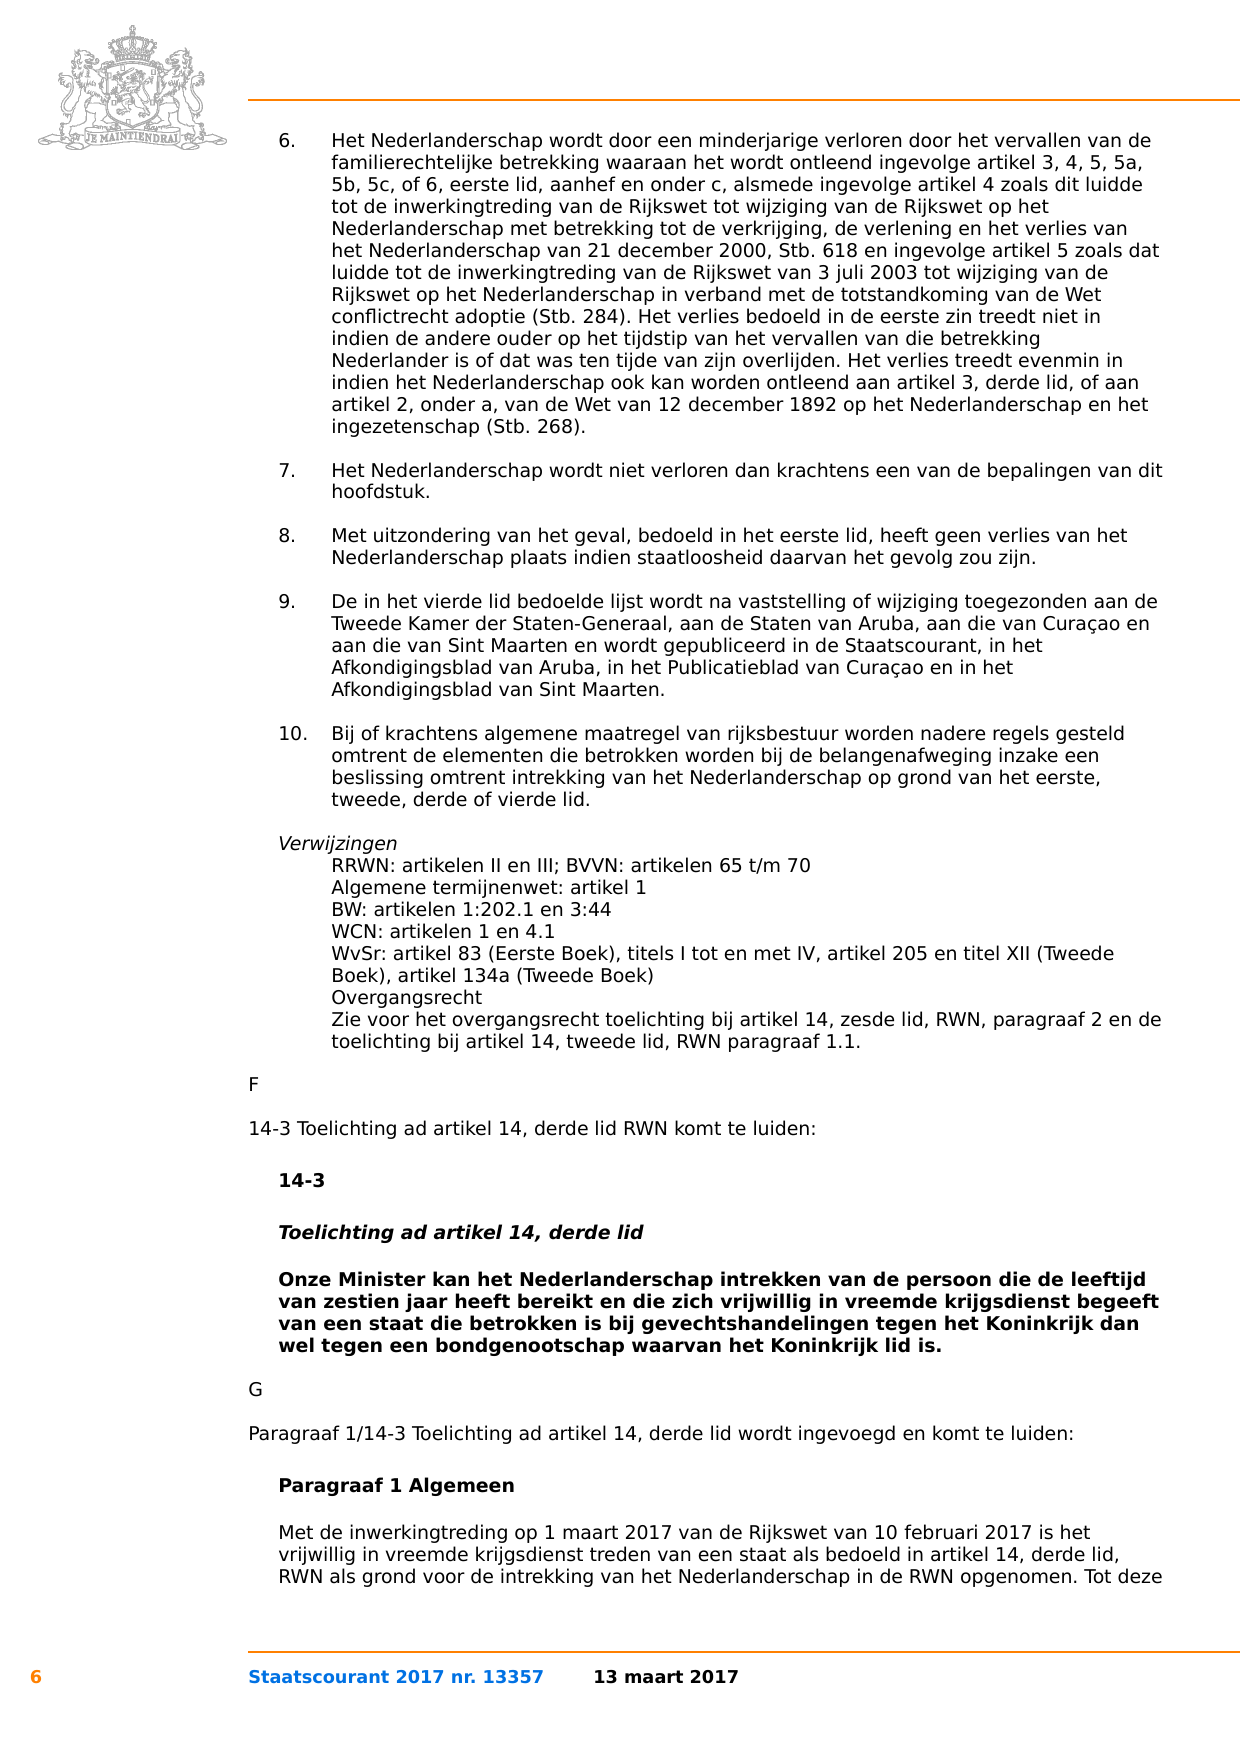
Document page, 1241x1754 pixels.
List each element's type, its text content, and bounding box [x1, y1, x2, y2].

picture [38, 25, 227, 150]
text RRWN: artikelen II en III; BVVN: artikelen 65 t/m 70 [331, 855, 1163, 877]
text 14-3 Toelichting ad artikel 14, derde lid RWN komt te luiden: [248, 1118, 1163, 1140]
text BW: artikelen 1:202.1 en 3:44 [331, 899, 1163, 921]
text Algemene termijnenwet: artikel 1 [331, 877, 1163, 899]
text Onze Minister kan het Nederlanderschap intrekken van de persoon die de leeftijd van zestien jaar heeft bereikt en die zich vrijwillig in vreemde krijgsdienst begeeft van een staat die betrokken is bij gevechtshandelingen tegen het Koninkrijk dan wel tegen een bondgenootschap waarvan het Koninkrijk lid is. [278, 1269, 1163, 1357]
subtitle 14-3 [278, 1170, 1163, 1192]
text WvSr: artikel 83 (Eerste Boek), titels I tot en met IV, artikel 205 en titel XII (Tweede Boek), artikel 134a (Tweede Boek) [331, 943, 1163, 987]
text F [248, 1074, 1163, 1096]
text G [248, 1379, 1163, 1401]
text 10. Bij of krachtens algemene maatregel van rijksbestuur worden nadere regels gesteld omtrent de elementen die betrokken worden bij de belangenafweging inzake een beslissing omtrent intrekking van het Nederlanderschap op grond van het eerste, tweede, derde of vierde lid. [278, 723, 1163, 811]
text Zie voor het overgangsrecht toelichting bij artikel 14, zesde lid, RWN, paragraaf 2 en de toelichting bij artikel 14, tweede lid, RWN paragraaf 1.1. [331, 1008, 1163, 1052]
subtitle Paragraaf 1 Algemeen [278, 1475, 1163, 1497]
text Met de inwerkingtreding op 1 maart 2017 van de Rijkswet van 10 februari 2017 is het vrijwillig in vreemde krijgsdienst treden van een staat als bedoeld in artikel 14, derde lid, RWN als grond voor de intrekking van het Nederlanderschap in de RWN opgenomen. Tot deze [278, 1522, 1163, 1588]
subtitle Toelichting ad artikel 14, derde lid [278, 1222, 1163, 1244]
text Overgangsrecht [331, 987, 1163, 1008]
text 9. De in het vierde lid bedoelde lijst wordt na vaststelling of wijziging toegezonden aan de Tweede Kamer der Staten-Generaal, aan de Staten van Aruba, aan die van Curaçao en aan die van Sint Maarten en wordt gepubliceerd in de Staatscourant, in het Afkondigingsblad van Aruba, in het Publicatieblad van Curaçao en in het Afkondigingsblad van Sint Maarten. [278, 591, 1163, 701]
text Paragraaf 1/14-3 Toelichting ad artikel 14, derde lid wordt ingevoegd en komt te luiden: [248, 1423, 1163, 1445]
text 6. Het Nederlanderschap wordt door een minderjarige verloren door het vervallen van de familierechtelijke betrekking waaraan het wordt ontleend ingevolge artikel 3, 4, 5, 5a, 5b, 5c, of 6, eerste lid, aanhef en onder c, alsmede ingevolge artikel 4 zoals dit luidde tot de inwerkingtreding van de Rijkswet tot wijziging van de Rijkswet op het Nederlanderschap met betrekking tot de verkrijging, de verlening en het verlies van het Nederlanderschap van 21 december 2000, Stb. 618 en ingevolge artikel 5 zoals dat luidde tot de inwerkingtreding van de Rijkswet van 3 juli 2003 tot wijziging van de Rijkswet op het Nederlanderschap in verband met de totstandkoming van de Wet conflictrecht adoptie (Stb. 284). Het verlies bedoeld in de eerste zin treedt niet in indien de andere ouder op het tijdstip van het vervallen van die betrekking Nederlander is of dat was ten tijde van zijn overlijden. Het verlies treedt evenmin in indien het Nederlanderschap ook kan worden ontleend aan artikel 3, derde lid, of aan artikel 2, onder a, van de Wet van 12 december 1892 op het Nederlanderschap en het ingezetenschap (Stb. 268). [278, 130, 1163, 438]
subtitle Verwijzingen [278, 833, 1163, 855]
text 7. Het Nederlanderschap wordt niet verloren dan krachtens een van de bepalingen van dit hoofdstuk. [278, 459, 1163, 503]
text 8. Met uitzondering van het geval, bedoeld in het eerste lid, heeft geen verlies van het Nederlanderschap plaats indien staatloosheid daarvan het gevolg zou zijn. [278, 525, 1163, 569]
text WCN: artikelen 1 en 4.1 [331, 921, 1163, 943]
